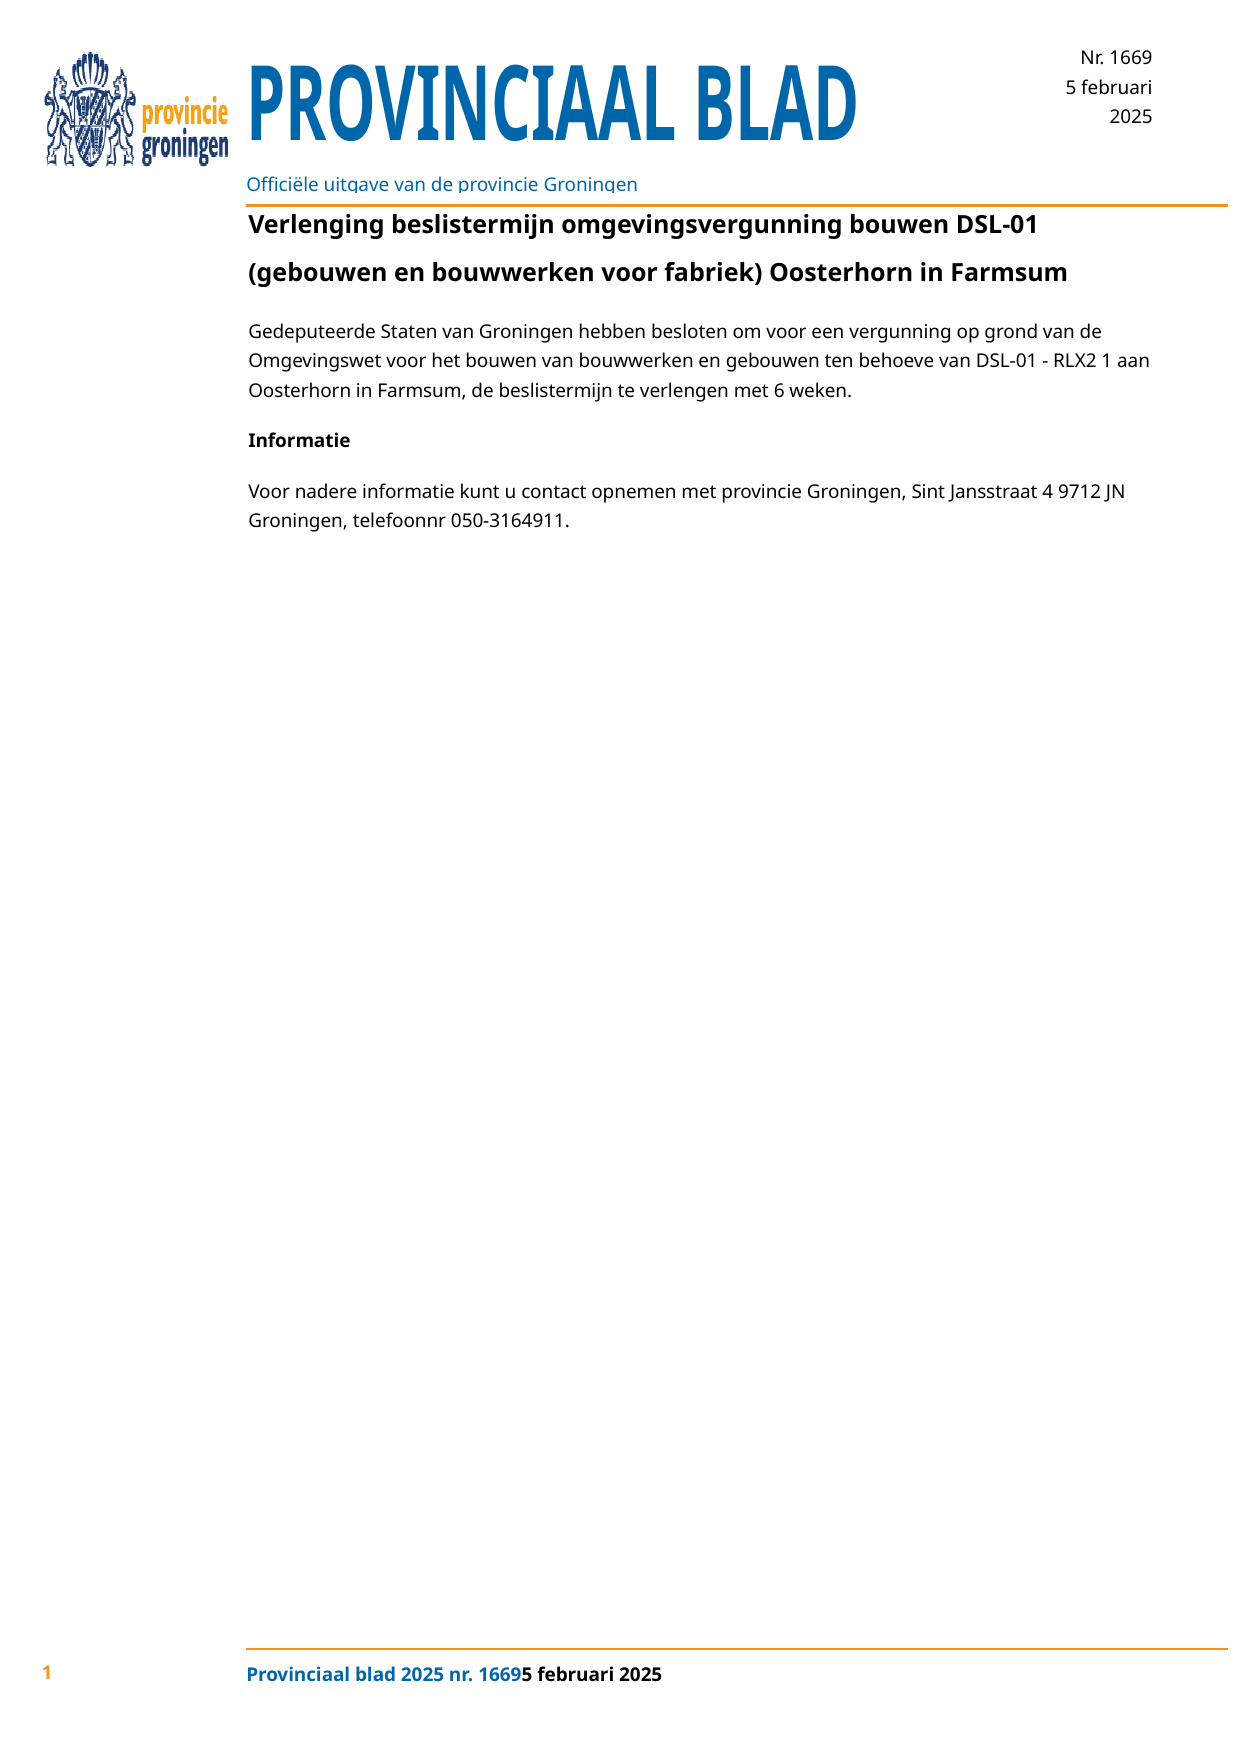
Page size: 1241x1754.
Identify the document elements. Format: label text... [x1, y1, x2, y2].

text Informatie [248, 427, 1152, 453]
text Gedeputeerde Staten van Groningen hebben besloten om voor een vergunning op grond van de Omgevingswet voor het bouwen van bouwwerken en gebouwen ten behoeve van DSL-01 - RLX2 1 aan Oosterhorn in Farmsum, de beslistermijn te verlengen met 6 weken. [248, 318, 1152, 403]
text Voor nadere informatie kunt u contact opnemen met provincie Groningen, Sint Jansstraat 4 9712 JN Groningen, telefoonnr 050-3164911. [248, 478, 1152, 533]
text Verlenging beslistermijn omgevingsvergunning bouwen DSL-01 (gebouwen en bouwwerken voor fabriek) Oosterhorn in Farmsum [248, 207, 1152, 288]
picture [41, 47, 231, 172]
